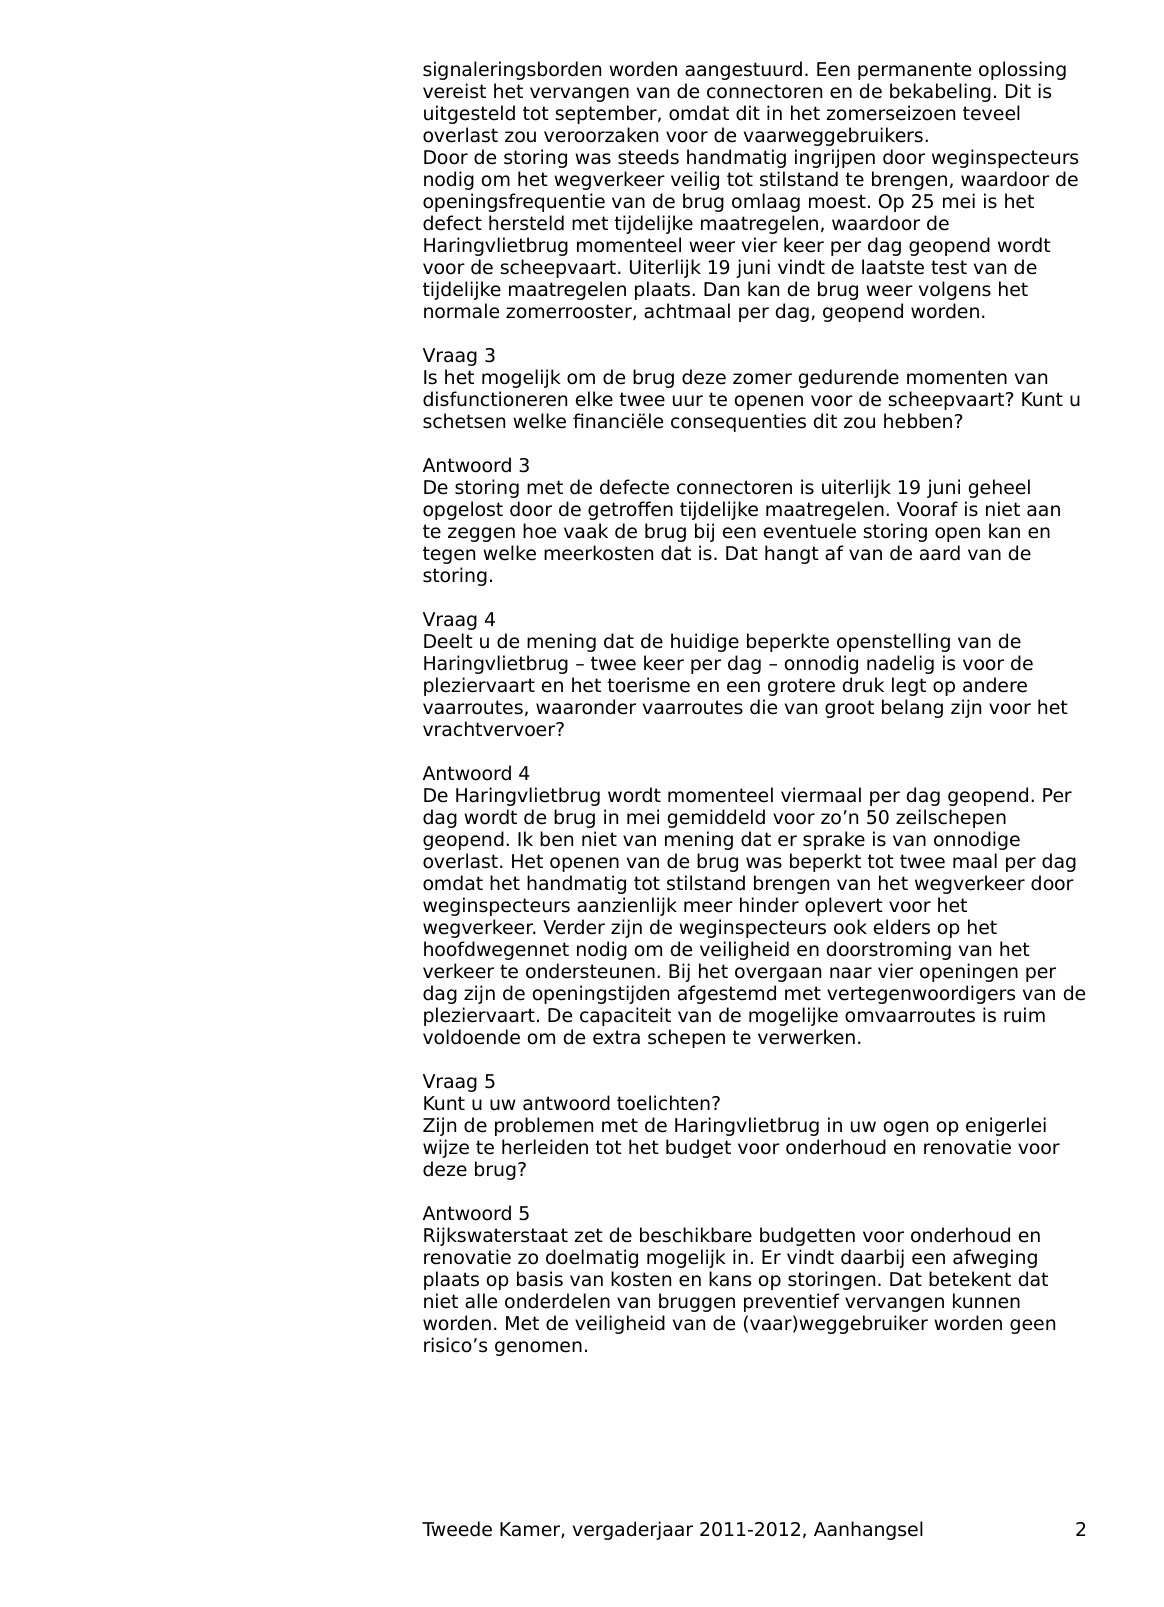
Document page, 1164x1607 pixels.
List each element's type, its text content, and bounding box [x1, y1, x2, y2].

text De Haringvlietbrug wordt momenteel viermaal per dag geopend. Per dag wordt de brug in mei gemiddeld voor zo’n 50 zeilschepen geopend. Ik ben niet van mening dat er sprake is van onnodige overlast. Het openen van de brug was beperkt tot twee maal per dag omdat het handmatig tot stilstand brengen van het wegverkeer door weginspecteurs aanzienlijk meer hinder oplevert voor het wegverkeer. Verder zijn de weginspecteurs ook elders op het hoofdwegennet nodig om de veiligheid en doorstroming van het verkeer te ondersteunen. Bij het overgaan naar vier openingen per dag zijn de openingstijden afgestemd met vertegenwoordigers van de pleziervaart. De capaciteit van de mogelijke omvaarroutes is ruim voldoende om de extra schepen te verwerken. [422, 785, 1087, 1049]
text Zijn de problemen met de Haringvlietbrug in uw ogen op enigerlei wijze te herleiden tot het budget voor onderhoud en renovatie voor deze brug? [422, 1115, 1087, 1181]
text Vraag 3 [422, 345, 1087, 367]
text Kunt u uw antwoord toelichten? [422, 1093, 1087, 1115]
text Antwoord 5 [422, 1203, 1087, 1225]
text Is het mogelijk om de brug deze zomer gedurende momenten van disfunctioneren elke twee uur te openen voor de scheepvaart? Kunt u schetsen welke financiële consequenties dit zou hebben? [422, 367, 1087, 433]
text Deelt u de mening dat de huidige beperkte openstelling van de Haringvlietbrug – twee keer per dag – onnodig nadelig is voor de pleziervaart en het toerisme en een grotere druk legt op andere vaarroutes, waaronder vaarroutes die van groot belang zijn voor het vrachtvervoer? [422, 631, 1087, 741]
text De storing met de defecte connectoren is uiterlijk 19 juni geheel opgelost door de getroffen tijdelijke maatregelen. Vooraf is niet aan te zeggen hoe vaak de brug bij een eventuele storing open kan en tegen welke meerkosten dat is. Dat hangt af van de aard van de storing. [422, 477, 1087, 587]
text Vraag 5 [422, 1071, 1087, 1093]
text Vraag 4 [422, 609, 1087, 631]
text Rijkswaterstaat zet de beschikbare budgetten voor onderhoud en renovatie zo doelmatig mogelijk in. Er vindt daarbij een afweging plaats op basis van kosten en kans op storingen. Dat betekent dat niet alle onderdelen van bruggen preventief vervangen kunnen worden. Met de veiligheid van de (vaar)weggebruiker worden geen risico’s genomen. [422, 1225, 1087, 1357]
text signaleringsborden worden aangestuurd. Een permanente oplossing vereist het vervangen van de connectoren en de bekabeling. Dit is uitgesteld tot september, omdat dit in het zomerseizoen teveel overlast zou veroorzaken voor de vaarweggebruikers. [422, 59, 1087, 147]
text Antwoord 3 [422, 455, 1087, 477]
text Antwoord 4 [422, 763, 1087, 785]
text Door de storing was steeds handmatig ingrijpen door weginspecteurs nodig om het wegverkeer veilig tot stilstand te brengen, waardoor de openingsfrequentie van de brug omlaag moest. Op 25 mei is het defect hersteld met tijdelijke maatregelen, waardoor de Haringvlietbrug momenteel weer vier keer per dag geopend wordt voor de scheepvaart. Uiterlijk 19 juni vindt de laatste test van de tijdelijke maatregelen plaats. Dan kan de brug weer volgens het normale zomerrooster, achtmaal per dag, geopend worden. [422, 147, 1087, 323]
